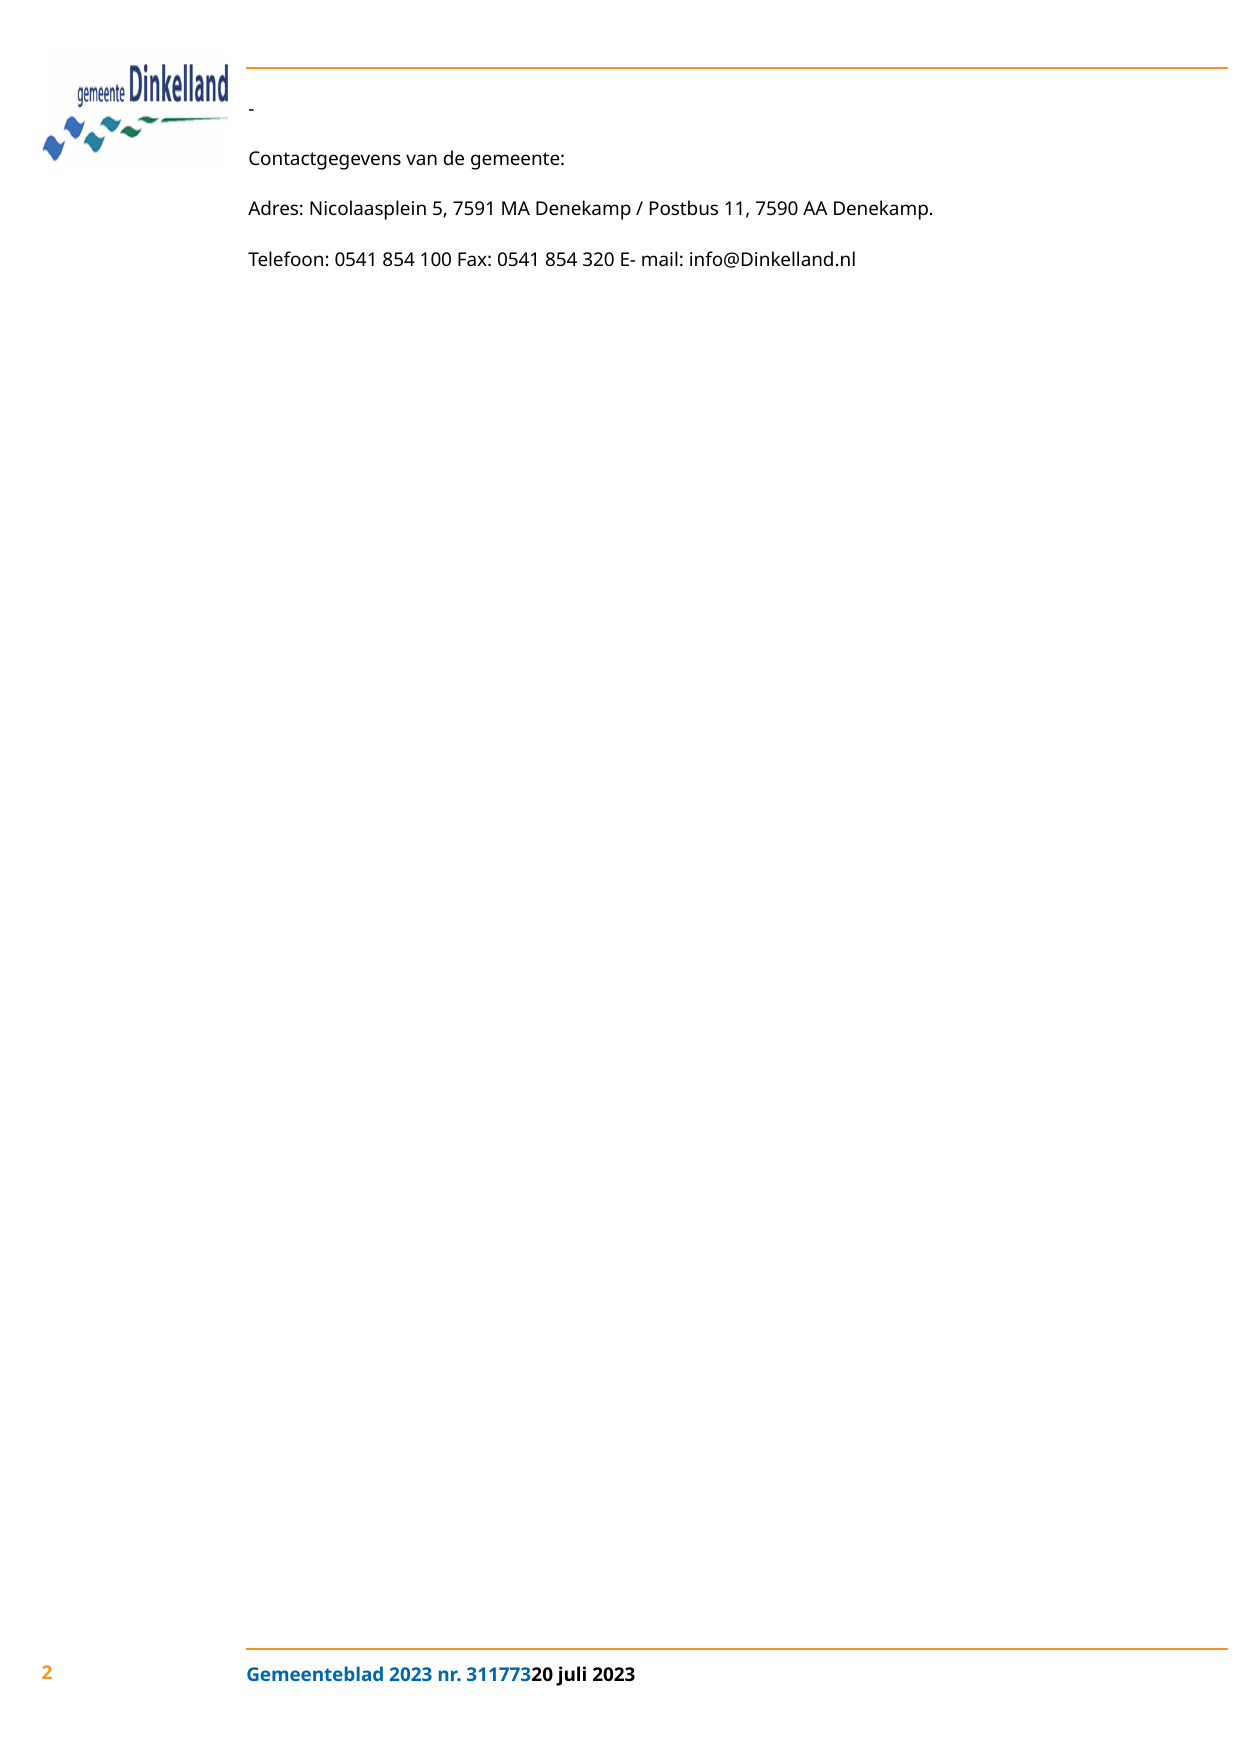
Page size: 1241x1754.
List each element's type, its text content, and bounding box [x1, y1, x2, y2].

text Contactgegevens van de gemeente: [248, 145, 1152, 171]
picture [41, 47, 231, 172]
text - [248, 95, 1152, 121]
text Adres: Nicolaasplein 5, 7591 MA Denekamp / Postbus 11, 7590 AA Denekamp. [248, 196, 1152, 221]
text Telefoon: 0541 854 100 Fax: 0541 854 320 E- mail: info@Dinkelland.nl [248, 246, 1152, 272]
